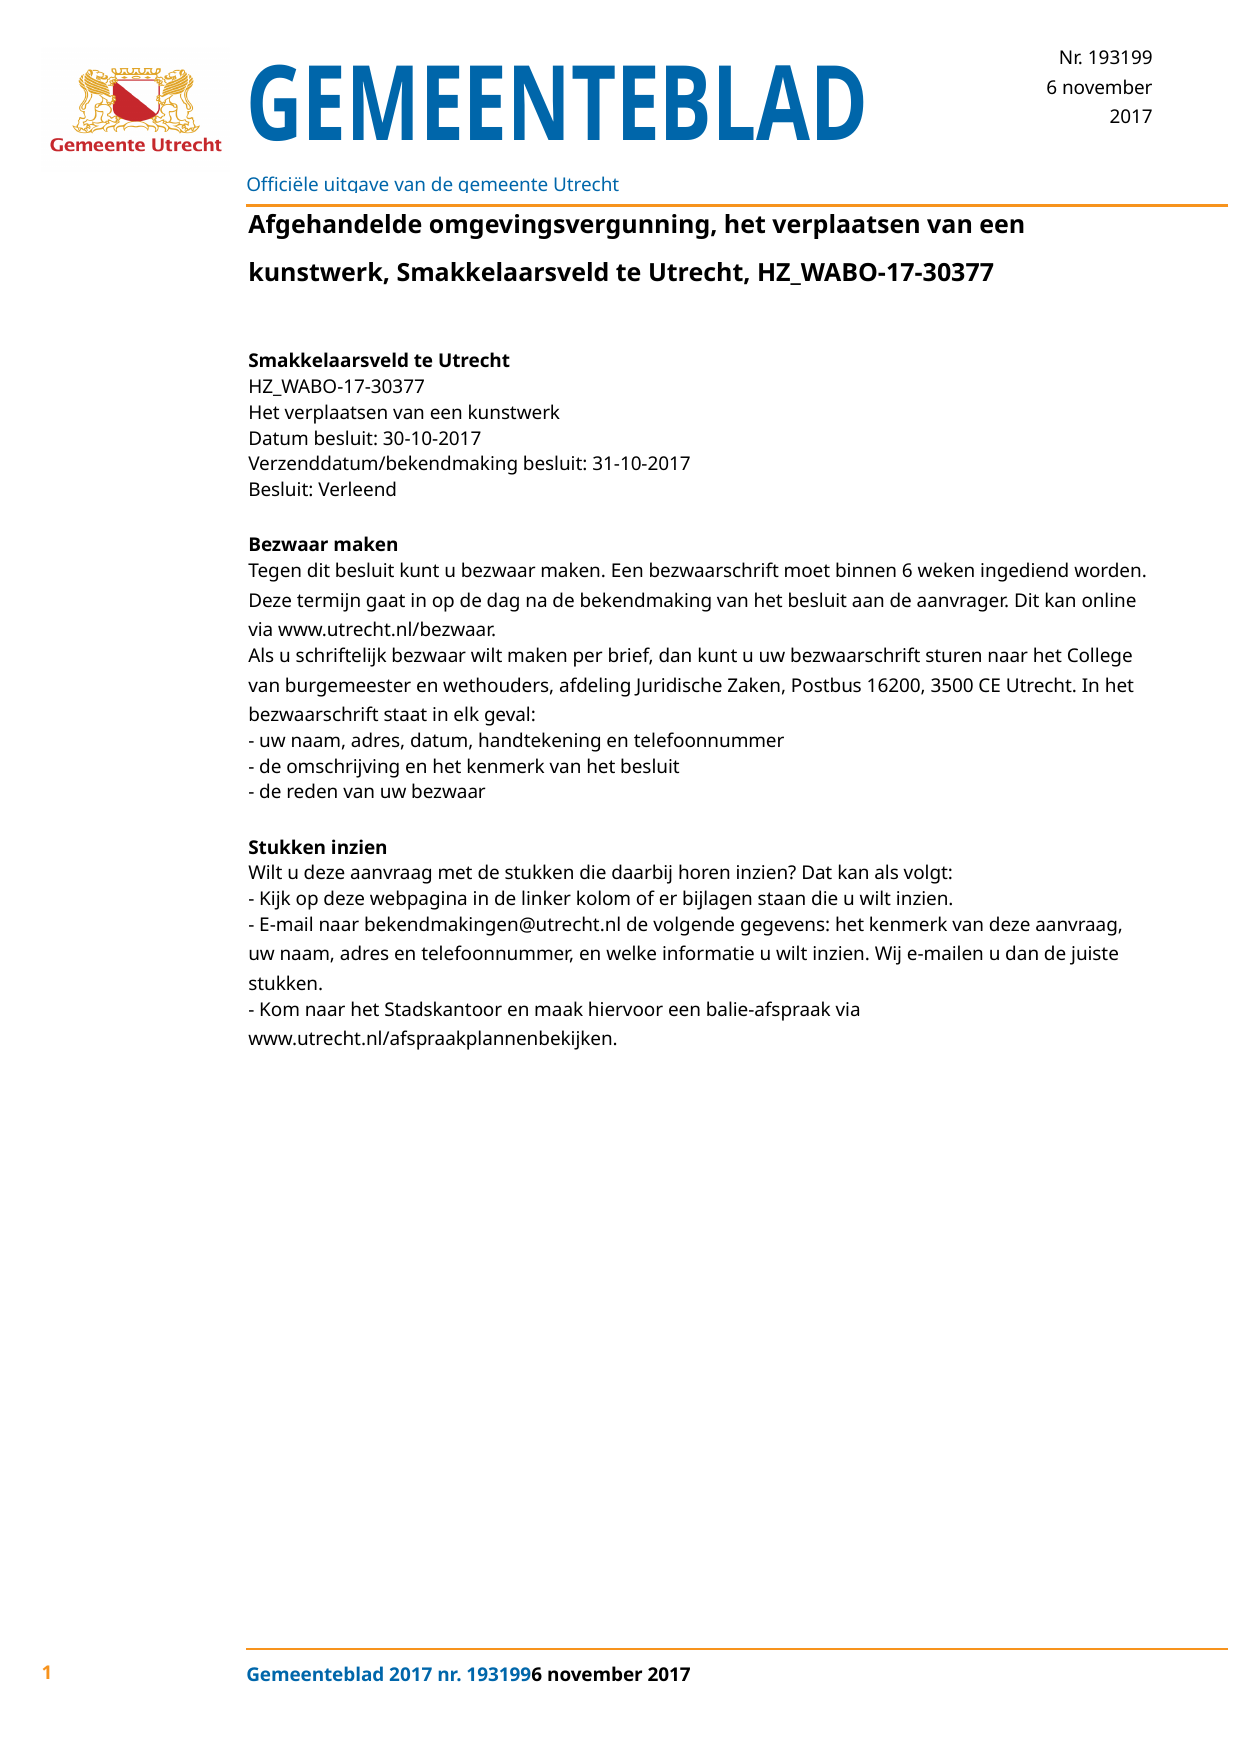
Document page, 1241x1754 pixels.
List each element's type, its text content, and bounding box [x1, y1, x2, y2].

table_cell HZ_WABO-17-30377 [248, 373, 1152, 399]
table_cell - de reden van uw bezwaar [248, 779, 1152, 834]
table_cell Het verplaatsen van een kunstwerk [248, 399, 1152, 425]
picture [41, 47, 231, 172]
table_cell - E-mail naar bekendmakingen@utrecht.nl de volgende gegevens: het kenmerk van deze aanvraag, uw naam, adres en telefoonnummer, en welke informatie u wilt inzien. Wij e-mailen u dan de juiste stukken. [248, 911, 1152, 996]
table_cell - Kom naar het Stadskantoor en maak hiervoor een balie-afspraak via www.utrecht.nl/afspraakplannenbekijken. [248, 996, 1152, 1051]
table_header Smakkelaarsveld te Utrecht [248, 348, 1152, 373]
table_cell - Kijk op deze webpagina in de linker kolom of er bijlagen staan die u wilt inzien. [248, 885, 1152, 911]
table_cell Als u schriftelijk bezwaar wilt maken per brief, dan kunt u uw bezwaarschrift sturen naar het College van burgemeester en wethouders, afdeling Juridische Zaken, Postbus 16200, 3500 CE Utrecht. In het bezwaarschrift staat in elk geval: [248, 642, 1152, 727]
text Afgehandelde omgevingsvergunning, het verplaatsen van een kunstwerk, Smakkelaarsveld te Utrecht, HZ_WABO-17-30377 [248, 207, 1152, 288]
table_cell - uw naam, adres, datum, handtekening en telefoonnummer [248, 727, 1152, 753]
table_cell Stukken inzien [248, 834, 1152, 859]
table_cell Bezwaar maken [248, 532, 1152, 557]
table_cell Verzenddatum/bekendmaking besluit: 31-10-2017 [248, 451, 1152, 476]
table_cell Besluit: Verleend [248, 476, 1152, 532]
table_cell Datum besluit: 30-10-2017 [248, 425, 1152, 451]
table_cell - de omschrijving en het kenmerk van het besluit [248, 753, 1152, 778]
table_cell Tegen dit besluit kunt u bezwaar maken. Een bezwaarschrift moet binnen 6 weken ingediend worden. Deze termijn gaat in op de dag na de bekendmaking van het besluit aan de aanvrager. Dit kan online via www.utrecht.nl/bezwaar. [248, 557, 1152, 642]
table_cell Wilt u deze aanvraag met de stukken die daarbij horen inzien? Dat kan als volgt: [248, 860, 1152, 885]
